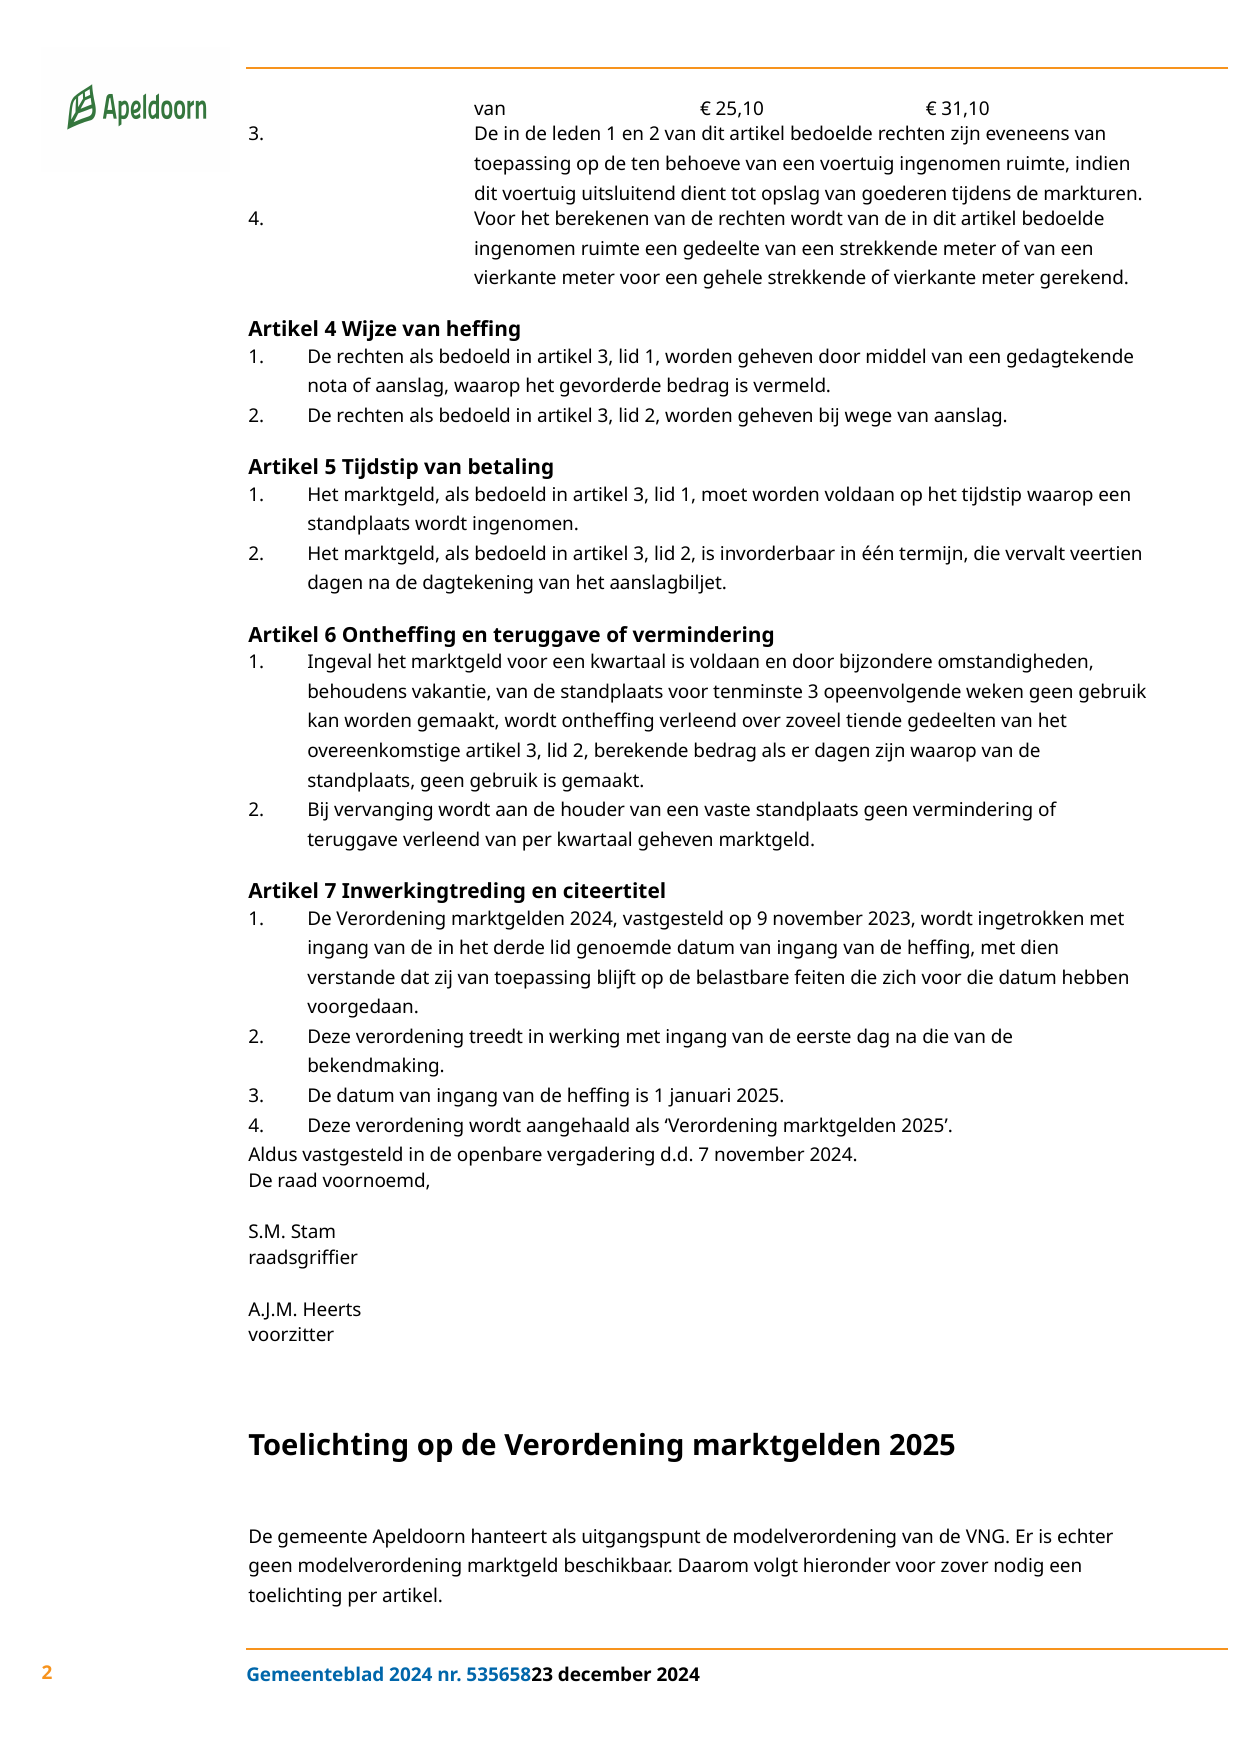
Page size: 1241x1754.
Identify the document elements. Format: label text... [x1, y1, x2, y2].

list De rechten als bedoeld in artikel 3, lid 1, worden geheven door middel van een gedagtekende nota of aanslag, waarop het gevorderde bedrag is vermeld. [248, 343, 1152, 398]
table_cell 4. [248, 205, 474, 290]
text Artikel 7 Inwerkingtreding en citeertitel [248, 876, 1152, 905]
text Artikel 6 Ontheffing en teruggave of vermindering [248, 620, 1152, 648]
text voorzitter [248, 1322, 1152, 1347]
table_cell € 25,10 [700, 95, 926, 121]
text Aldus vastgesteld in de openbare vergadering d.d. 7 november 2024. [248, 1141, 1152, 1167]
list Het marktgeld, als bedoeld in artikel 3, lid 2, is invorderbaar in één termijn, die vervalt veertien dagen na de dagtekening van het aanslagbiljet. [248, 540, 1152, 595]
table_cell van [474, 95, 700, 121]
text A.J.M. Heerts [248, 1296, 1152, 1322]
list De datum van ingang van de heffing is 1 januari 2025. [248, 1082, 1152, 1108]
list Ingeval het marktgeld voor een kwartaal is voldaan en door bijzondere omstandigheden, behoudens vakantie, van de standplaats voor tenminste 3 opeenvolgende weken geen gebruik kan worden gemaakt, wordt ontheffing verleend over zoveel tiende gedeelten van het overeenkomstige artikel 3, lid 2, berekende bedrag als er dagen zijn waarop van de standplaats, geen gebruik is gemaakt. [248, 648, 1152, 792]
text raadsgriffier [248, 1244, 1152, 1270]
table_cell [248, 95, 474, 121]
table_cell De in de leden 1 en 2 van dit artikel bedoelde rechten zijn eveneens van toepassing op de ten behoeve van een voertuig ingenomen ruimte, indien dit voertuig uitsluitend dient tot opslag van goederen tijdens de markturen. [474, 121, 1152, 205]
text De gemeente Apeldoorn hanteert als uitgangspunt de modelverordening van de VNG. Er is echter geen modelverordening marktgeld beschikbaar. Daarom volgt hieronder voor zover nodig een toelichting per artikel. [248, 1523, 1152, 1608]
list Bij vervanging wordt aan de houder van een vaste standplaats geen vermindering of teruggave verleend van per kwartaal geheven marktgeld. [248, 796, 1152, 852]
picture [41, 47, 231, 172]
list De rechten als bedoeld in artikel 3, lid 2, worden geheven bij wege van aanslag. [248, 402, 1152, 428]
table_cell 3. [248, 121, 474, 205]
text Artikel 4 Wijze van heffing [248, 314, 1152, 343]
text De raad voornoemd, [248, 1167, 1152, 1193]
table_cell € 31,10 [926, 95, 1152, 121]
table_cell Voor het berekenen van de rechten wordt van de in dit artikel bedoelde ingenomen ruimte een gedeelte van een strekkende meter of van een vierkante meter voor een gehele strekkende of vierkante meter gerekend. [474, 205, 1152, 290]
list Het marktgeld, als bedoeld in artikel 3, lid 1, moet worden voldaan op het tijdstip waarop een standplaats wordt ingenomen. [248, 481, 1152, 536]
list Deze verordening wordt aangehaald als ‘Verordening marktgelden 2025’. [248, 1112, 1152, 1138]
text S.M. Stam [248, 1219, 1152, 1244]
text Artikel 5 Tijdstip van betaling [248, 452, 1152, 481]
text Toelichting op de Verordening marktgelden 2025 [248, 1424, 1152, 1464]
list Deze verordening treedt in werking met ingang van de eerste dag na die van de bekendmaking. [248, 1023, 1152, 1078]
list De Verordening marktgelden 2024, vastgesteld op 9 november 2023, wordt ingetrokken met ingang van de in het derde lid genoemde datum van ingang van de heffing, met dien verstande dat zij van toepassing blijft op de belastbare feiten die zich voor die datum hebben voorgedaan. [248, 905, 1152, 1019]
